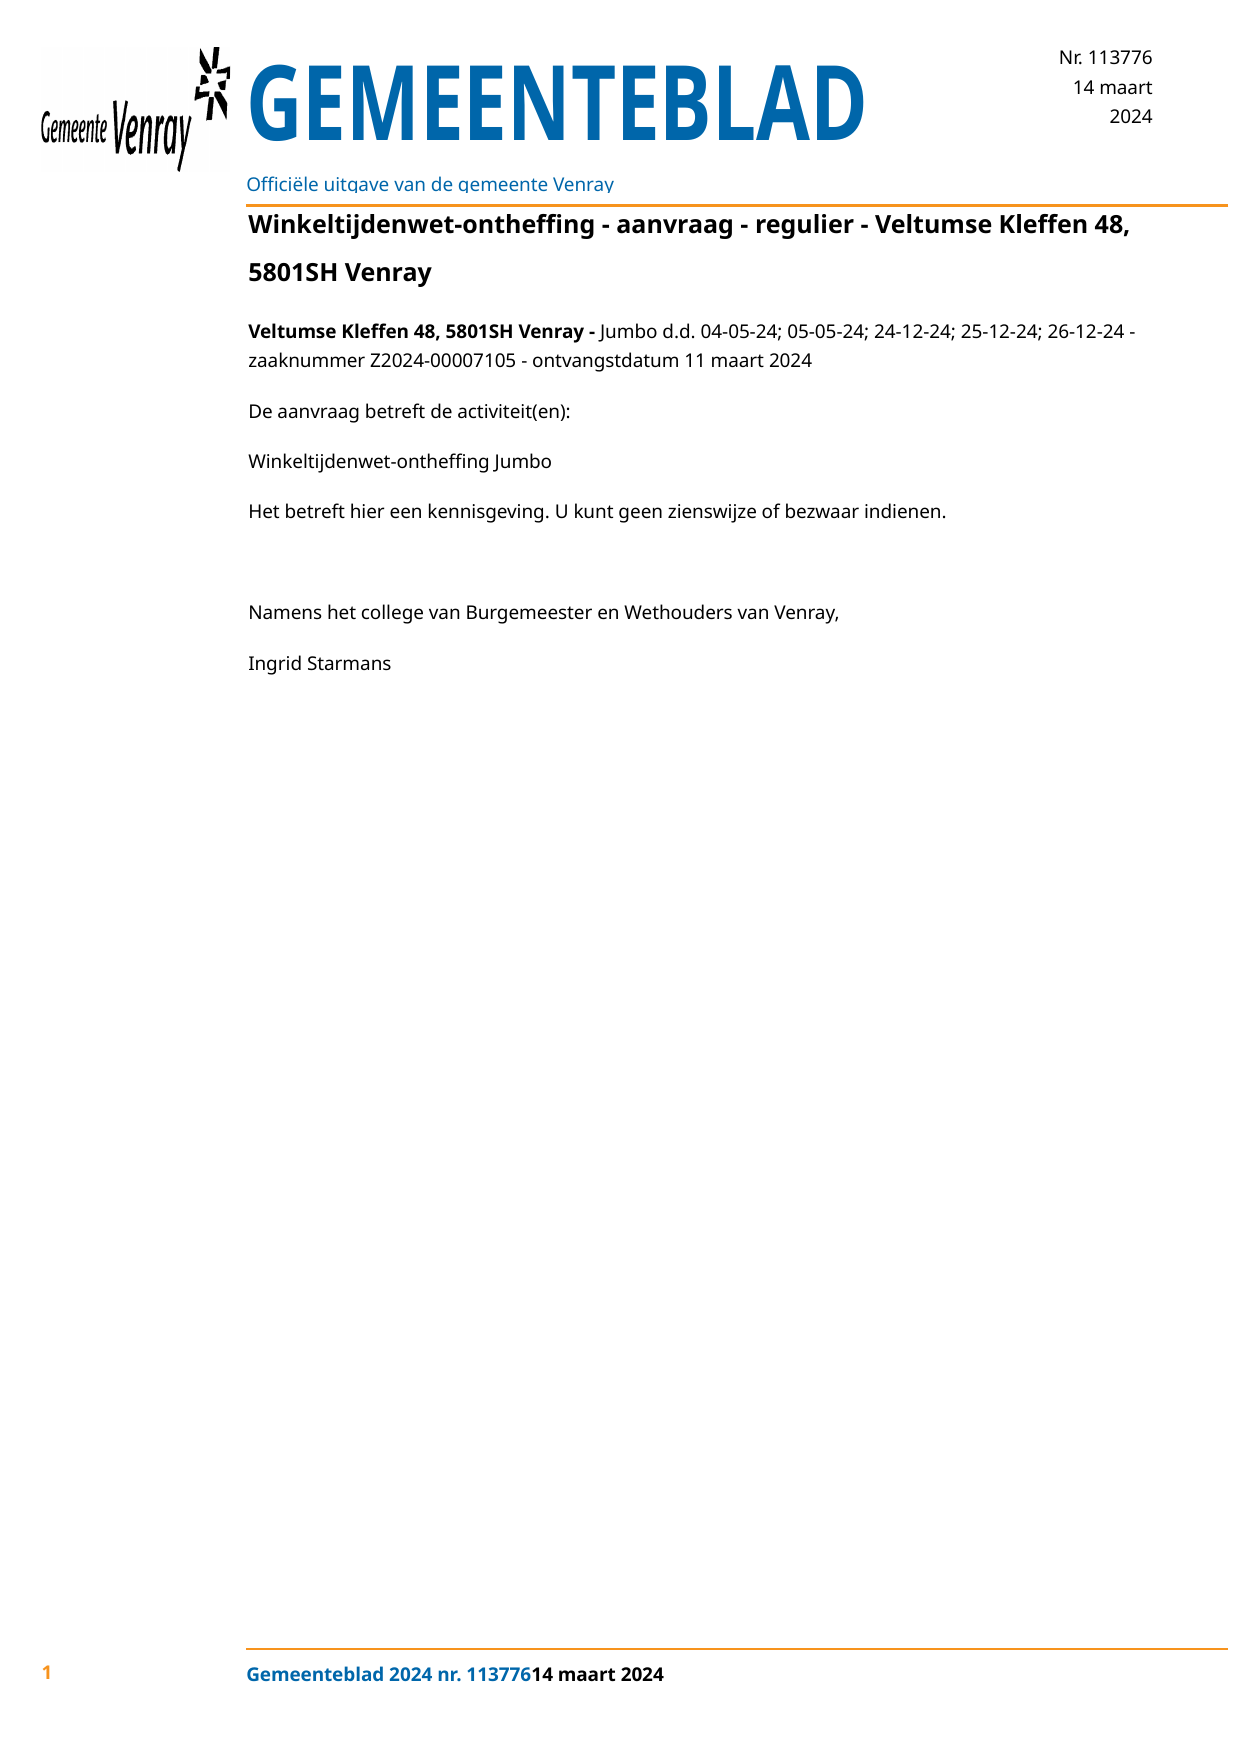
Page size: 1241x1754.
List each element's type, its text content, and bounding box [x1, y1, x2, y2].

text Het betreft hier een kennisgeving. U kunt geen zienswijze of bezwaar indienen. [248, 499, 1152, 524]
picture [41, 47, 231, 172]
text Namens het college van Burgemeester en Wethouders van Venray, [248, 599, 1152, 625]
text Winkeltijdenwet-ontheffing Jumbo [248, 448, 1152, 474]
text Winkeltijdenwet-ontheffing - aanvraag - regulier - Veltumse Kleffen 48, 5801SH Venray [248, 207, 1152, 288]
text Veltumse Kleffen 48, 5801SH Venray - Jumbo d.d. 04-05-24; 05-05-24; 24-12-24; 25-12-24; 26-12-24 - zaaknummer Z2024-00007105 - ontvangstdatum 11 maart 2024 [248, 318, 1152, 373]
text Ingrid Starmans [248, 650, 1152, 676]
text De aanvraag betreft de activiteit(en): [248, 398, 1152, 424]
